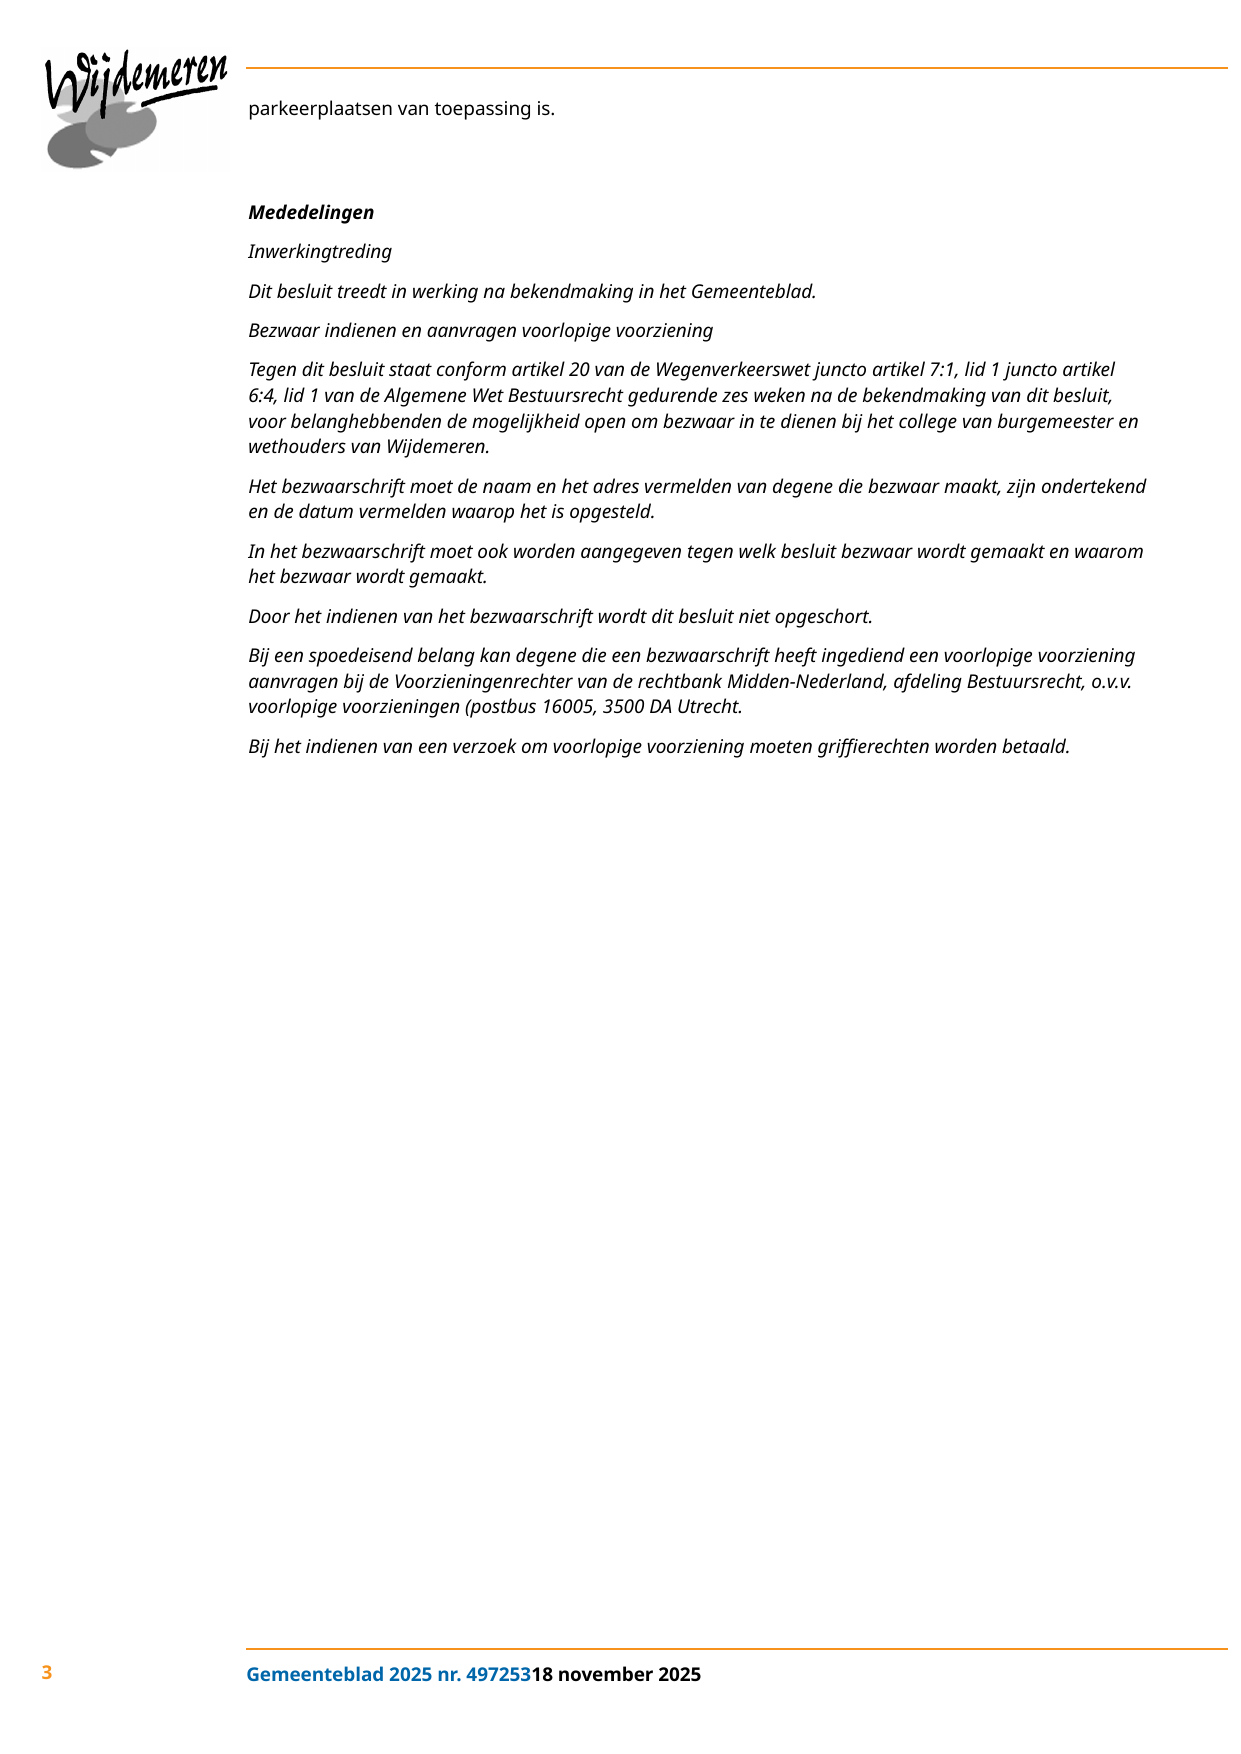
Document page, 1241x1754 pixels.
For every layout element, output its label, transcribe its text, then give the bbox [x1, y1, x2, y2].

picture [41, 47, 231, 172]
text In het bezwaarschrift moet ook worden aangegeven tegen welk besluit bezwaar wordt gemaakt en waarom het bezwaar wordt gemaakt. [248, 538, 1152, 589]
text Bezwaar indienen en aanvragen voorlopige voorziening [248, 317, 1152, 343]
text Bij een spoedeisend belang kan degene die een bezwaarschrift heeft ingediend een voorlopige voorziening aanvragen bij de Voorzieningenrechter van de rechtbank Midden-Nederland, afdeling Bestuursrecht, o.v.v. voorlopige voorzieningen (postbus 16005, 3500 DA Utrecht. [248, 642, 1152, 719]
text Tegen dit besluit staat conform artikel 20 van de Wegenverkeerswet juncto artikel 7:1, lid 1 juncto artikel 6:4, lid 1 van de Algemene Wet Bestuursrecht gedurende zes weken na de bekendmaking van dit besluit, voor belanghebbenden de mogelijkheid open om bezwaar in te dienen bij het college van burgemeester en wethouders van Wijdemeren. [248, 356, 1152, 459]
text parkeerplaatsen van toepassing is. [248, 95, 1152, 121]
text Dit besluit treedt in werking na bekendmaking in het Gemeenteblad. [248, 278, 1152, 304]
text Mededelingen [248, 199, 1152, 225]
text Inwerkingtreding [248, 239, 1152, 264]
text Bij het indienen van een verzoek om voorlopige voorziening moeten griffierechten worden betaald. [248, 733, 1152, 759]
text Door het indienen van het bezwaarschrift wordt dit besluit niet opgeschort. [248, 603, 1152, 629]
text Het bezwaarschrift moet de naam en het adres vermelden van degene die bezwaar maakt, zijn ondertekend en de datum vermelden waarop het is opgesteld. [248, 473, 1152, 524]
